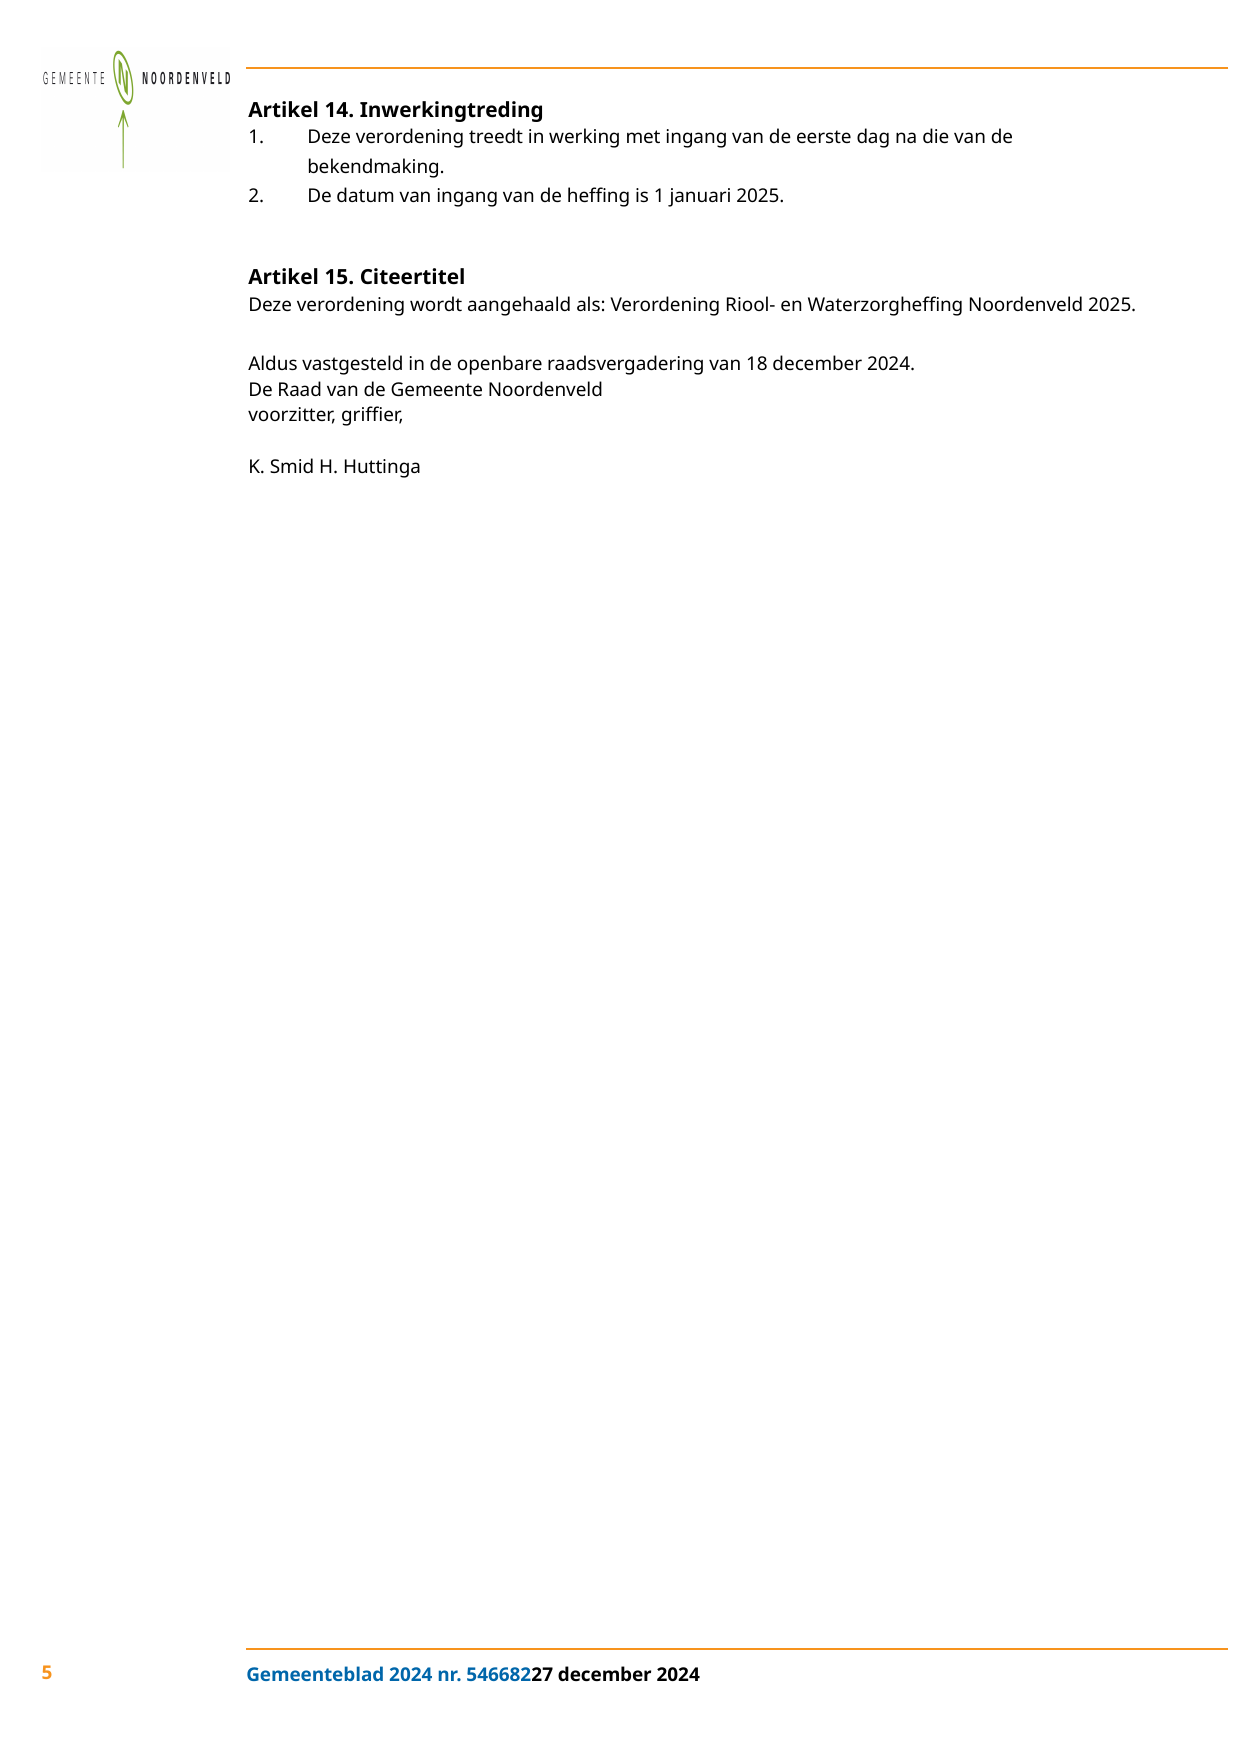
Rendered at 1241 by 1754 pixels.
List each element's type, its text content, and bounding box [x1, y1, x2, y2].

text Artikel 15. Citeertitel [248, 262, 1152, 291]
list Deze verordening treedt in werking met ingang van de eerste dag na die van de bekendmaking. [248, 123, 1152, 178]
text Aldus vastgesteld in de openbare raadsvergadering van 18 december 2024. [248, 350, 1152, 376]
text voorzitter, griffier, [248, 401, 1152, 427]
text K. Smid H. Huttinga [248, 453, 1152, 479]
text Artikel 14. Inwerkingtreding [248, 95, 1152, 123]
list De datum van ingang van de heffing is 1 januari 2025. [248, 182, 1152, 208]
text Deze verordening wordt aangehaald als: Verordening Riool- en Waterzorgheffing Noordenveld 2025. [248, 291, 1152, 317]
picture [41, 47, 231, 172]
text De Raad van de Gemeente Noordenveld [248, 376, 1152, 401]
